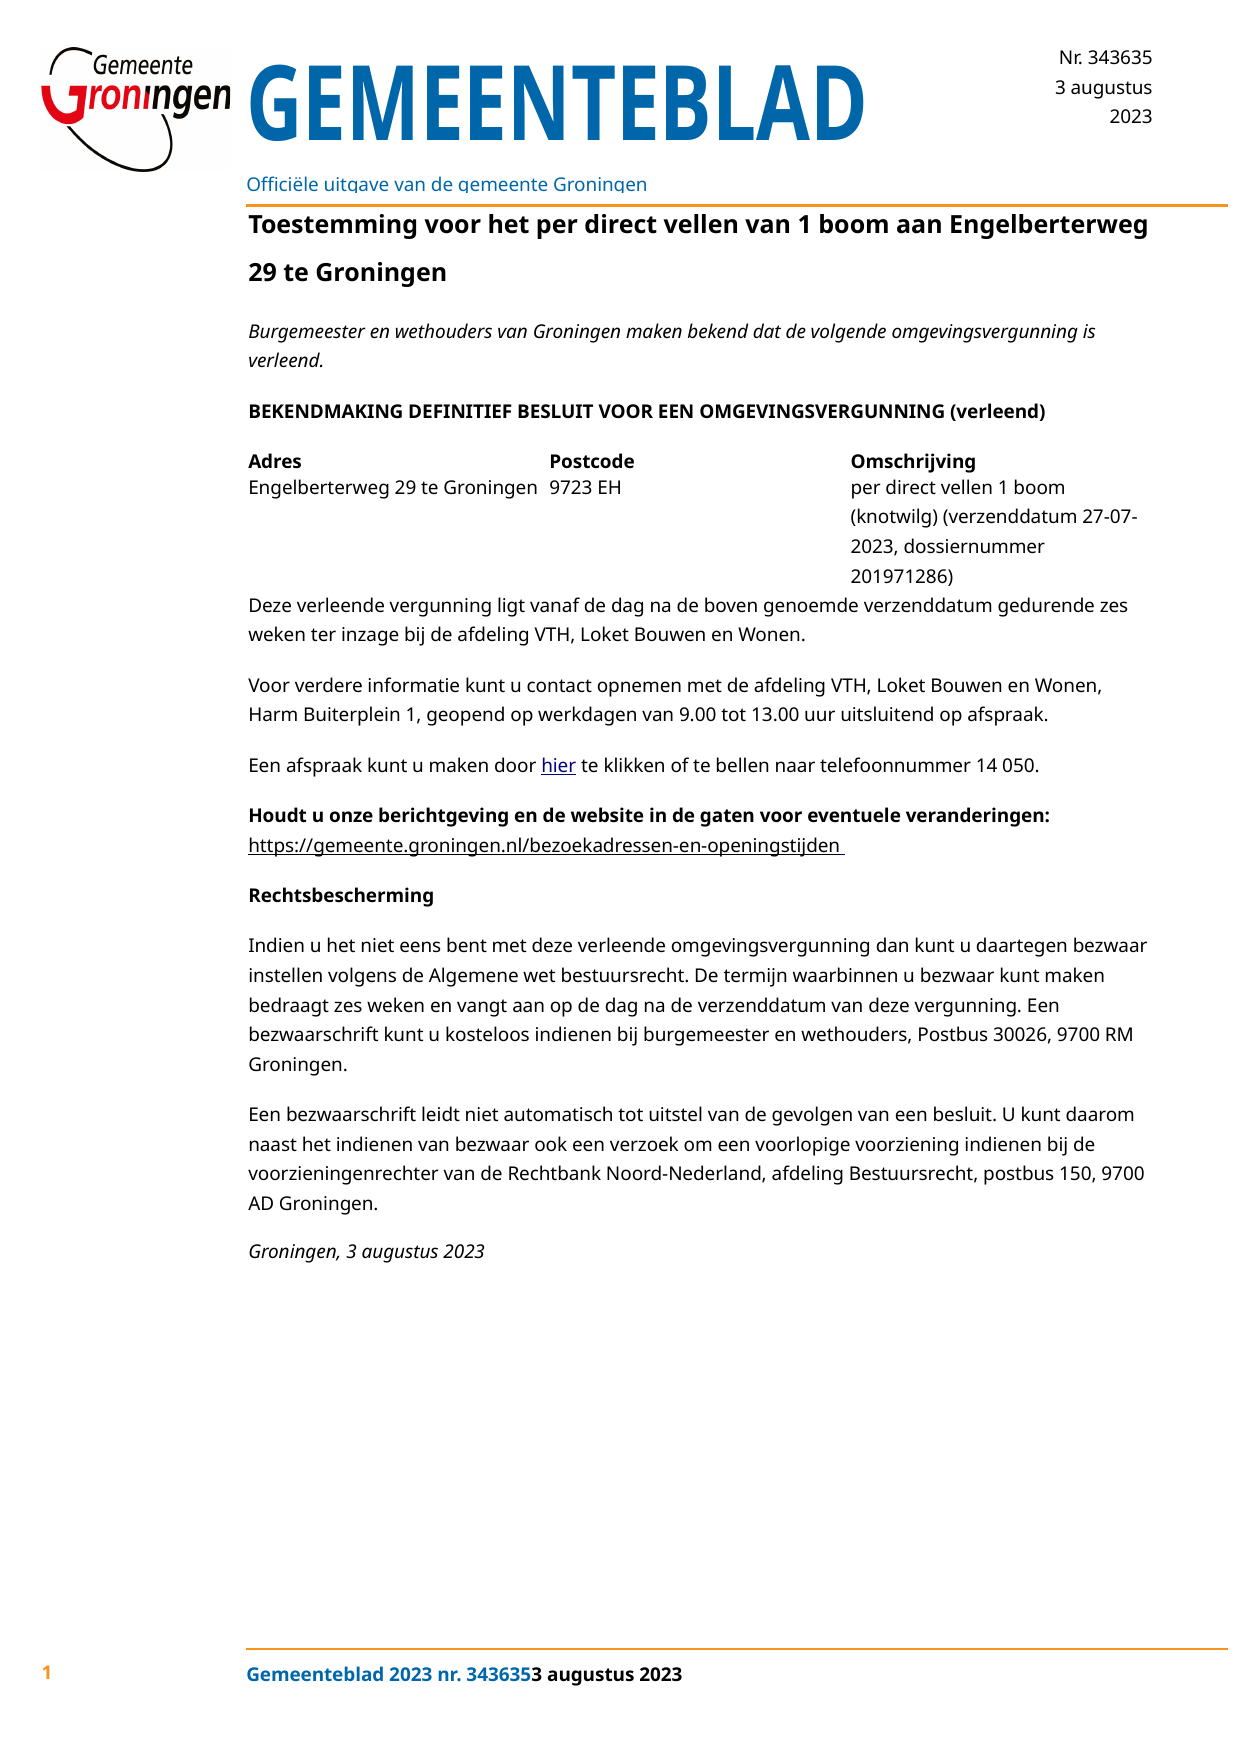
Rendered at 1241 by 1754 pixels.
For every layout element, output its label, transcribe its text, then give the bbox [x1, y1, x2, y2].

text Voor verdere informatie kunt u contact opnemen met de afdeling VTH, Loket Bouwen en Wonen, Harm Buiterplein 1, geopend op werkdagen van 9.00 tot 13.00 uur uitsluitend op afspraak. [248, 672, 1152, 727]
table_header Postcode [549, 449, 850, 474]
text Een afspraak kunt u maken door hier te klikken of te bellen naar telefoonnummer 14 050. [248, 752, 1152, 778]
table_header Adres [248, 449, 549, 474]
text Een bezwaarschrift leidt niet automatisch tot uitstel van de gevolgen van een besluit. U kunt daarom naast het indienen van bezwaar ook een verzoek om een voorlopige voorziening indienen bij de voorzieningenrechter van de Rechtbank Noord-Nederland, afdeling Bestuursrecht, postbus 150, 9700 AD Groningen. [248, 1101, 1152, 1216]
table_cell per direct vellen 1 boom (knotwilg) (verzenddatum 27-07-2023, dossiernummer 201971286) [850, 474, 1152, 589]
text Burgemeester en wethouders van Groningen maken bekend dat de volgende omgevingsvergunning is verleend. [248, 318, 1152, 373]
text Houdt u onze berichtgeving en de website in de gaten voor eventuele veranderingen: https://gemeente.groningen.nl/bezoekadressen-en-openingstijden [248, 802, 1152, 858]
text Toestemming voor het per direct vellen van 1 boom aan Engelberterweg 29 te Groningen [248, 207, 1152, 288]
table_header Omschrijving [850, 449, 1152, 474]
text Deze verleende vergunning ligt vanaf de dag na de boven genoemde verzenddatum gedurende zes weken ter inzage bij de afdeling VTH, Loket Bouwen en Wonen. [248, 592, 1152, 647]
text BEKENDMAKING DEFINITIEF BESLUIT VOOR EEN OMGEVINGSVERGUNNING (verleend) [248, 398, 1152, 424]
text Rechtsbescherming [248, 882, 1152, 908]
text Groningen, 3 augustus 2023 [248, 1238, 1152, 1264]
table_cell Engelberterweg 29 te Groningen [248, 474, 549, 589]
text Indien u het niet eens bent met deze verleende omgevingsvergunning dan kunt u daartegen bezwaar instellen volgens de Algemene wet bestuursrecht. De termijn waarbinnen u bezwaar kunt maken bedraagt zes weken en vangt aan op de dag na de verzenddatum van deze vergunning. Een bezwaarschrift kunt u kosteloos indienen bij burgemeester en wethouders, Postbus 30026, 9700 RM Groningen. [248, 933, 1152, 1077]
table_cell 9723 EH [549, 474, 850, 589]
picture [41, 47, 231, 172]
